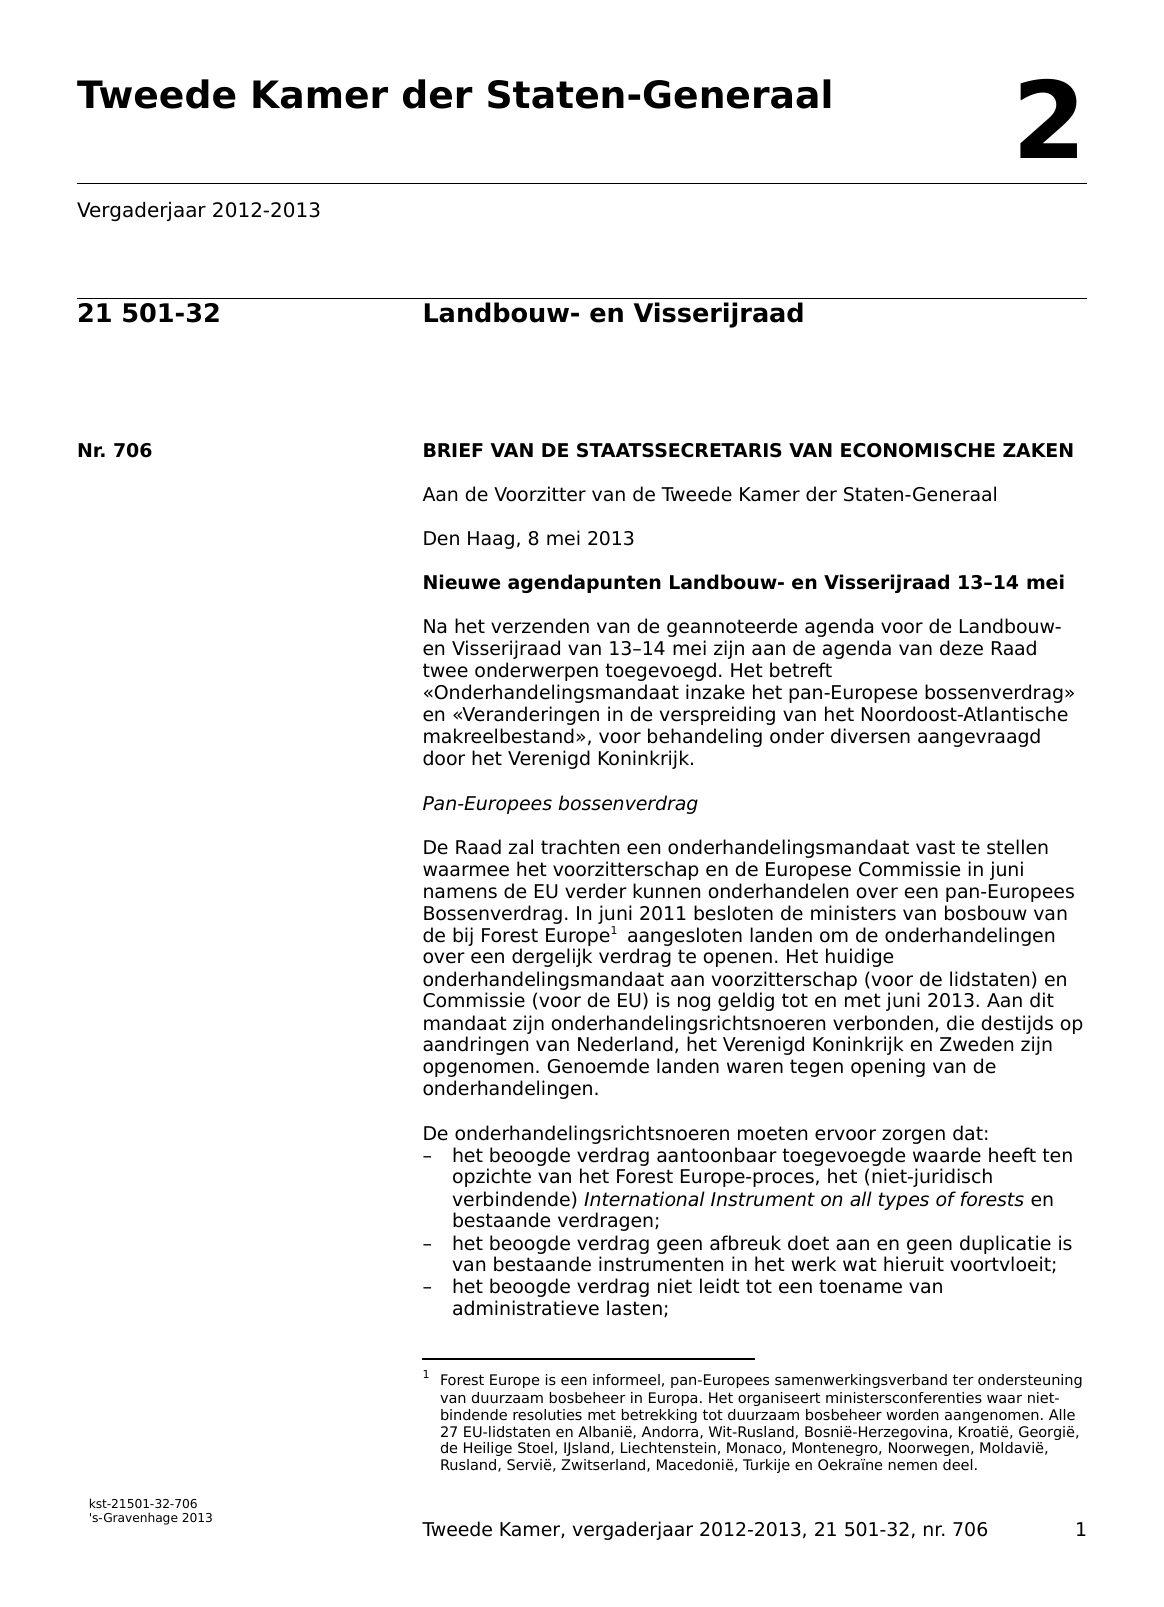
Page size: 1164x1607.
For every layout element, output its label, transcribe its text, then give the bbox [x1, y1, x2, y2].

subtitle Nieuwe agendapunten Landbouw- en Visserijraad 13–14 mei [422, 572, 1087, 594]
text – het beoogde verdrag niet leidt tot een toename van administratieve lasten; [422, 1276, 1087, 1320]
text De onderhandelingsrichtsnoeren moeten ervoor zorgen dat: [422, 1122, 1087, 1144]
subtitle Nr. 706 BRIEF VAN DE STAATSSECRETARIS VAN ECONOMISCHE ZAKEN [77, 440, 1087, 462]
text Den Haag, 8 mei 2013 [422, 528, 1087, 550]
table_cell Vergaderjaar 2012-2013 [77, 184, 1087, 298]
text kst-21501-32-706 [88, 1497, 323, 1511]
text De Raad zal trachten een onderhandelingsmandaat vast te stellen waarmee het voorzitterschap en de Europese Commissie in juni namens de EU verder kunnen onderhandelen over een pan-Europees Bossenverdrag. In juni 2011 besloten de ministers van bosbouw van de bij Forest Europe aangesloten landen om de onderhandelingen over een dergelijk verdrag te openen. Het huidige onderhandelingsmandaat aan voorzitterschap (voor de lidstaten) en Commissie (voor de EU) is nog geldig tot en met juni 2013. Aan dit mandaat zijn onderhandelingsrichtsnoeren verbonden, die destijds op aandringen van Nederland, het Verenigd Koninkrijk en Zweden zijn opgenomen. Genoemde landen waren tegen opening van de onderhandelingen. [422, 837, 1087, 1100]
subtitle Pan-Europees bossenverdrag [422, 792, 1087, 814]
text Na het verzenden van de geannoteerde agenda voor de Landbouw- en Visserijraad van 13–14 mei zijn aan de agenda van deze Raad twee onderwerpen toegevoegd. Het betreft «Onderhandelingsmandaat inzake het pan-Europese bossenverdrag» en «Veranderingen in de verspreiding van het Noordoost-Atlantische makreelbestand», voor behandeling onder diversen aangevraagd door het Verenigd Koninkrijk. [422, 616, 1087, 770]
subtitle 21 501-32 Landbouw- en Visserijraad [77, 299, 1087, 329]
text 's-Gravenhage 2013 [88, 1511, 323, 1525]
text Forest Europe is een informeel, pan-Europees samenwerkingsverband ter ondersteuning van duurzaam bosbeheer in Europa. Het organiseert ministersconferenties waar niet-bindende resoluties met betrekking tot duurzaam bosbeheer worden aangenomen. Alle 27 EU-lidstaten en Albanië, Andorra, Wit-Rusland, Bosnië-Herzegovina, Kroatië, Georgië, de Heilige Stoel, IJsland, Liechtenstein, Monaco, Montenegro, Noorwegen, Moldavië, Rusland, Servië, Zwitserland, Macedonië, Turkije en Oekraïne nemen deel. [422, 1368, 1087, 1474]
text Aan de Voorzitter van de Tweede Kamer der Staten-Generaal [422, 484, 1087, 506]
text – het beoogde verdrag aantoonbaar toegevoegde waarde heeft ten opzichte van het Forest Europe-proces, het (niet-juridisch verbindende) International Instrument on all types of forests en bestaande verdragen; [422, 1144, 1087, 1232]
table_header Tweede Kamer der Staten-Generaal [77, 59, 886, 183]
text – het beoogde verdrag geen afbreuk doet aan en geen duplicatie is van bestaande instrumenten in het werk wat hieruit voortvloeit; [422, 1232, 1087, 1276]
table_header 2 [886, 59, 1087, 183]
